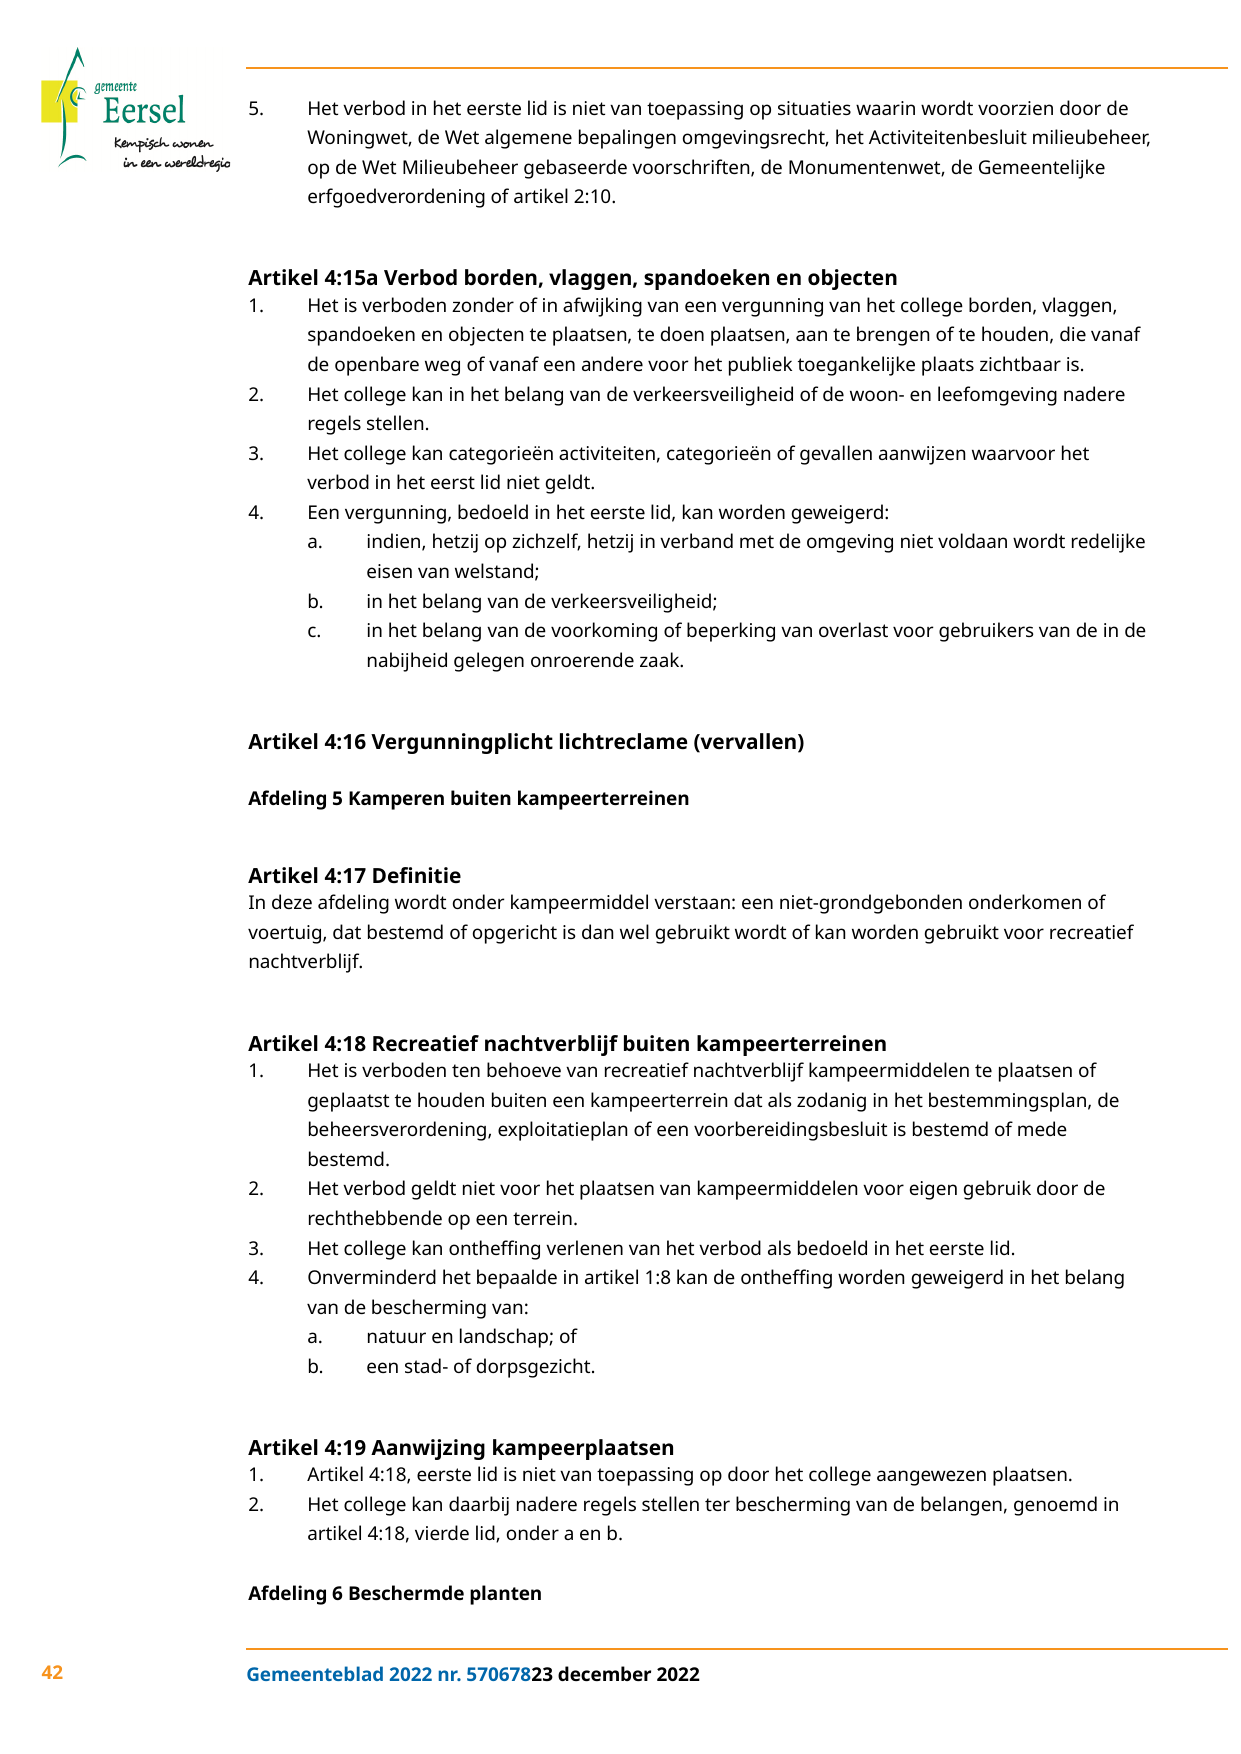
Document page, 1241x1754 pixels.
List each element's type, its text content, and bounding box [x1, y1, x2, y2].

list Het college kan ontheffing verlenen van het verbod als bedoeld in het eerste lid. [248, 1235, 1152, 1260]
list Het verbod geldt niet voor het plaatsen van kampeermiddelen voor eigen gebruik door de rechthebbende op een terrein. [248, 1176, 1152, 1231]
text Afdeling 6 Beschermde planten [248, 1580, 1152, 1606]
list in het belang van de verkeersveiligheid; [307, 588, 1152, 613]
text In deze afdeling wordt onder kampeermiddel verstaan: een niet-grondgebonden onderkomen of voertuig, dat bestemd of opgericht is dan wel gebruikt wordt of kan worden gebruikt voor recreatief nachtverblijf. [248, 889, 1152, 974]
list Het verbod in het eerste lid is niet van toepassing op situaties waarin wordt voorzien door de Woningwet, de Wet algemene bepalingen omgevingsrecht, het Activiteitenbesluit milieubeheer, op de Wet Milieubeheer gebaseerde voorschriften, de Monumentenwet, de Gemeentelijke erfgoedverordening of artikel 2:10. [248, 95, 1152, 209]
list in het belang van de voorkoming of beperking van overlast voor gebruikers van de in de nabijheid gelegen onroerende zaak. [307, 617, 1152, 673]
list Het college kan in het belang van de verkeersveiligheid of de woon- en leefomgeving nadere regels stellen. [248, 381, 1152, 436]
text Afdeling 5 Kamperen buiten kampeerterreinen [248, 785, 1152, 811]
text Artikel 4:15a Verbod borden, vlaggen, spandoeken en objecten [248, 263, 1152, 292]
list Het college kan daarbij nadere regels stellen ter bescherming van de belangen, genoemd in artikel 4:18, vierde lid, onder a en b. [248, 1491, 1152, 1546]
list Artikel 4:18, eerste lid is niet van toepassing op door het college aangewezen plaatsen. [248, 1461, 1152, 1487]
list natuur en landschap; of [307, 1323, 1152, 1349]
list Het college kan categorieën activiteiten, categorieën of gevallen aanwijzen waarvoor het verbod in het eerst lid niet geldt. [248, 440, 1152, 495]
text Artikel 4:19 Aanwijzing kampeerplaatsen [248, 1433, 1152, 1461]
list Het is verboden ten behoeve van recreatief nachtverblijf kampeermiddelen te plaatsen of geplaatst te houden buiten een kampeerterrein dat als zodanig in het bestemmingsplan, de beheersverordening, exploitatieplan of een voorbereidingsbesluit is bestemd of mede bestemd. [248, 1057, 1152, 1172]
list een stad- of dorpsgezicht. [307, 1353, 1152, 1379]
text Artikel 4:16 Vergunningplicht lichtreclame (vervallen) [248, 727, 1152, 755]
picture [41, 47, 231, 172]
list indien, hetzij op zichzelf, hetzij in verband met de omgeving niet voldaan wordt redelijke eisen van welstand; [307, 529, 1152, 584]
text Artikel 4:18 Recreatief nachtverblijf buiten kampeerterreinen [248, 1029, 1152, 1057]
text Artikel 4:17 Definitie [248, 861, 1152, 889]
list Onverminderd het bepaalde in artikel 1:8 kan de ontheffing worden geweigerd in het belang van de bescherming van: [248, 1264, 1152, 1319]
list Het is verboden zonder of in afwijking van een vergunning van het college borden, vlaggen, spandoeken en objecten te plaatsen, te doen plaatsen, aan te brengen of te houden, die vanaf de openbare weg of vanaf een andere voor het publiek toegankelijke plaats zichtbaar is. [248, 292, 1152, 377]
list Een vergunning, bedoeld in het eerste lid, kan worden geweigerd: [248, 499, 1152, 525]
